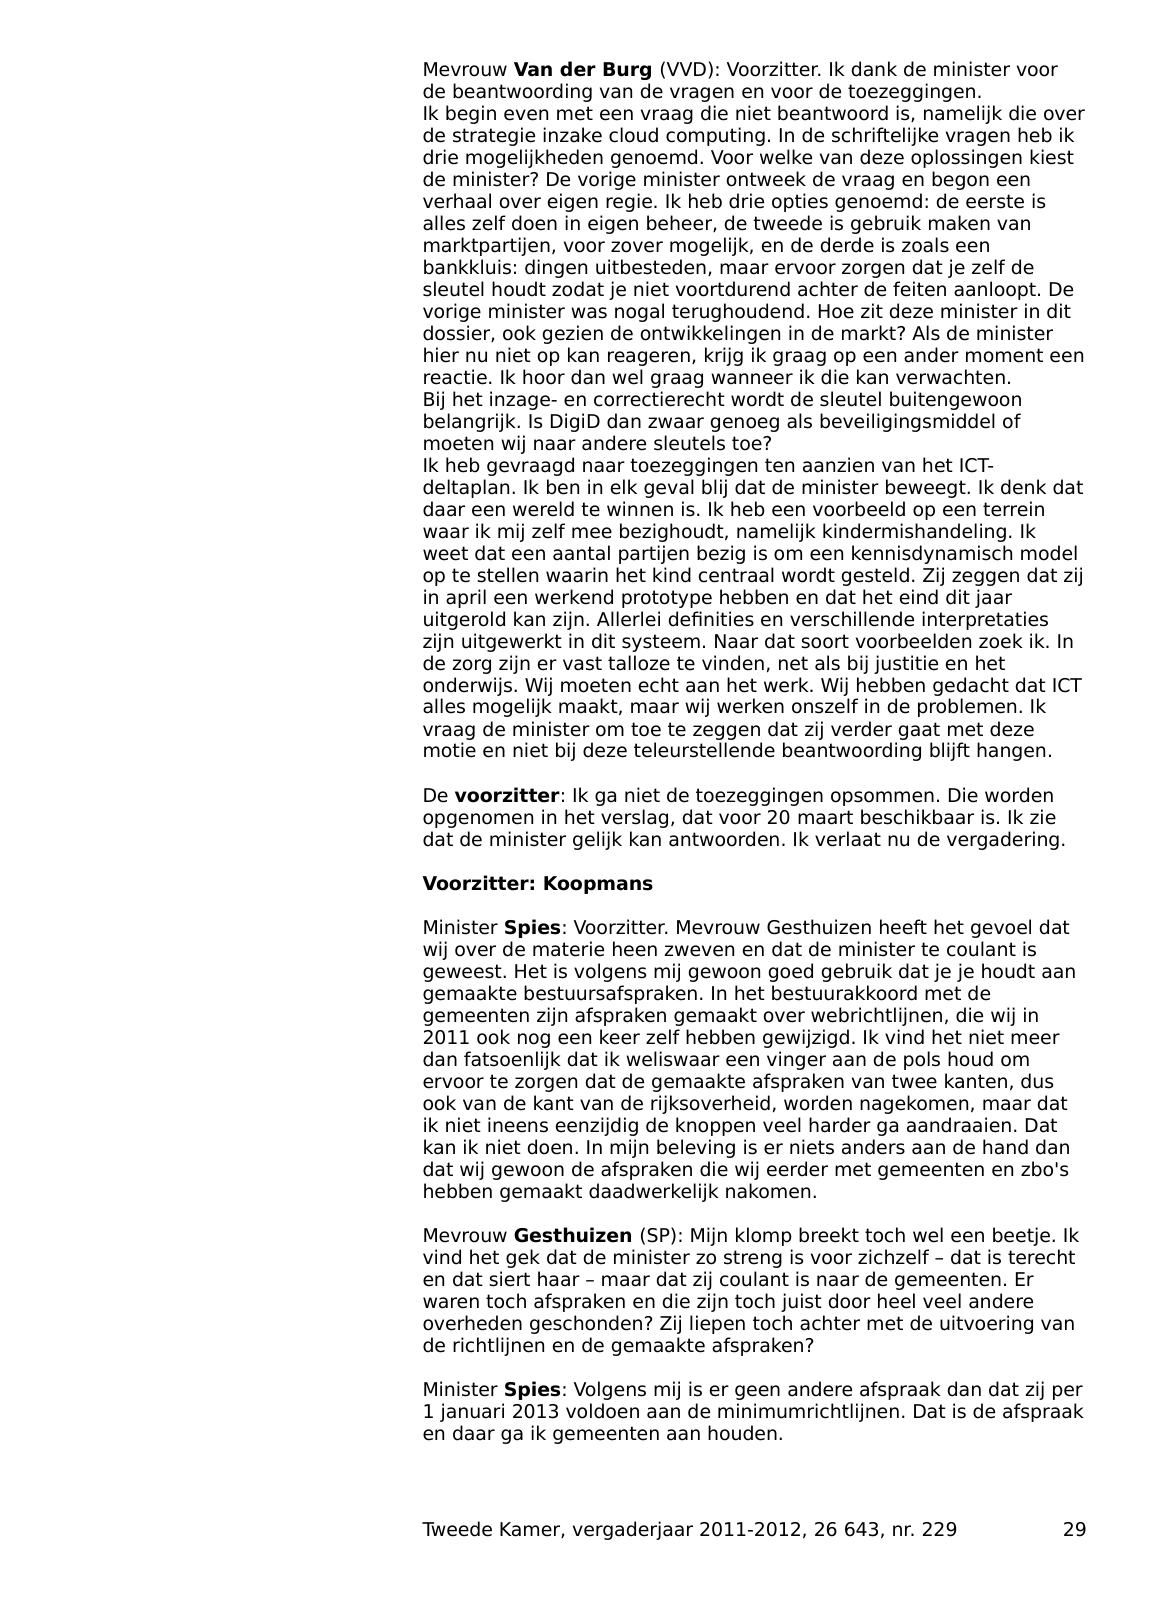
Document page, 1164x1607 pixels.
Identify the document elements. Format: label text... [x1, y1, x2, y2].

text Mevrouw Van der Burg (VVD): Voorzitter. Ik dank de minister voor de beantwoording van de vragen en voor de toezeggingen. [422, 59, 1087, 103]
text Minister Spies: Voorzitter. Mevrouw Gesthuizen heeft het gevoel dat wij over de materie heen zweven en dat de minister te coulant is geweest. Het is volgens mij gewoon goed gebruik dat je je houdt aan gemaakte bestuursafspraken. In het bestuurakkoord met de gemeenten zijn afspraken gemaakt over webrichtlijnen, die wij in 2011 ook nog een keer zelf hebben gewijzigd. Ik vind het niet meer dan fatsoenlijk dat ik weliswaar een vinger aan de pols houd om ervoor te zorgen dat de gemaakte afspraken van twee kanten, dus ook van de kant van de rijksoverheid, worden nagekomen, maar dat ik niet ineens eenzijdig de knoppen veel harder ga aandraaien. Dat kan ik niet doen. In mijn beleving is er niets anders aan de hand dan dat wij gewoon de afspraken die wij eerder met gemeenten en zbo's hebben gemaakt daadwerkelijk nakomen. [422, 917, 1087, 1203]
text Ik begin even met een vraag die niet beantwoord is, namelijk die over de strategie inzake cloud computing. In de schriftelijke vragen heb ik drie mogelijkheden genoemd. Voor welke van deze oplossingen kiest de minister? De vorige minister ontweek de vraag en begon een verhaal over eigen regie. Ik heb drie opties genoemd: de eerste is alles zelf doen in eigen beheer, de tweede is gebruik maken van marktpartijen, voor zover mogelijk, en de derde is zoals een bankkluis: dingen uitbesteden, maar ervoor zorgen dat je zelf de sleutel houdt zodat je niet voortdurend achter de feiten aanloopt. De vorige minister was nogal terughoudend. Hoe zit deze minister in dit dossier, ook gezien de ontwikkelingen in de markt? Als de minister hier nu niet op kan reageren, krijg ik graag op een ander moment een reactie. Ik hoor dan wel graag wanneer ik die kan verwachten. [422, 103, 1087, 389]
text Ik heb gevraagd naar toezeggingen ten aanzien van het ICT-deltaplan. Ik ben in elk geval blij dat de minister beweegt. Ik denk dat daar een wereld te winnen is. Ik heb een voorbeeld op een terrein waar ik mij zelf mee bezighoudt, namelijk kindermishandeling. Ik weet dat een aantal partijen bezig is om een kennisdynamisch model op te stellen waarin het kind centraal wordt gesteld. Zij zeggen dat zij in april een werkend prototype hebben en dat het eind dit jaar uitgerold kan zijn. Allerlei definities en verschillende interpretaties zijn uitgewerkt in dit systeem. Naar dat soort voorbeelden zoek ik. In de zorg zijn er vast talloze te vinden, net als bij justitie en het onderwijs. Wij moeten echt aan het werk. Wij hebben gedacht dat ICT alles mogelijk maakt, maar wij werken onszelf in de problemen. Ik vraag de minister om toe te zeggen dat zij verder gaat met deze motie en niet bij deze teleurstellende beantwoording blijft hangen. [422, 455, 1087, 762]
subtitle Voorzitter: Koopmans [422, 873, 1087, 895]
text Bij het inzage- en correctierecht wordt de sleutel buitengewoon belangrijk. Is DigiD dan zwaar genoeg als beveiligingsmiddel of moeten wij naar andere sleutels toe? [422, 389, 1087, 455]
text Minister Spies: Volgens mij is er geen andere afspraak dan dat zij per 1 januari 2013 voldoen aan de minimumrichtlijnen. Dat is de afspraak en daar ga ik gemeenten aan houden. [422, 1379, 1087, 1445]
text Mevrouw Gesthuizen (SP): Mijn klomp breekt toch wel een beetje. Ik vind het gek dat de minister zo streng is voor zichzelf – dat is terecht en dat siert haar – maar dat zij coulant is naar de gemeenten. Er waren toch afspraken en die zijn toch juist door heel veel andere overheden geschonden? Zij liepen toch achter met de uitvoering van de richtlijnen en de gemaakte afspraken? [422, 1225, 1087, 1357]
text De voorzitter: Ik ga niet de toezeggingen opsommen. Die worden opgenomen in het verslag, dat voor 20 maart beschikbaar is. Ik zie dat de minister gelijk kan antwoorden. Ik verlaat nu de vergadering. [422, 784, 1087, 851]
